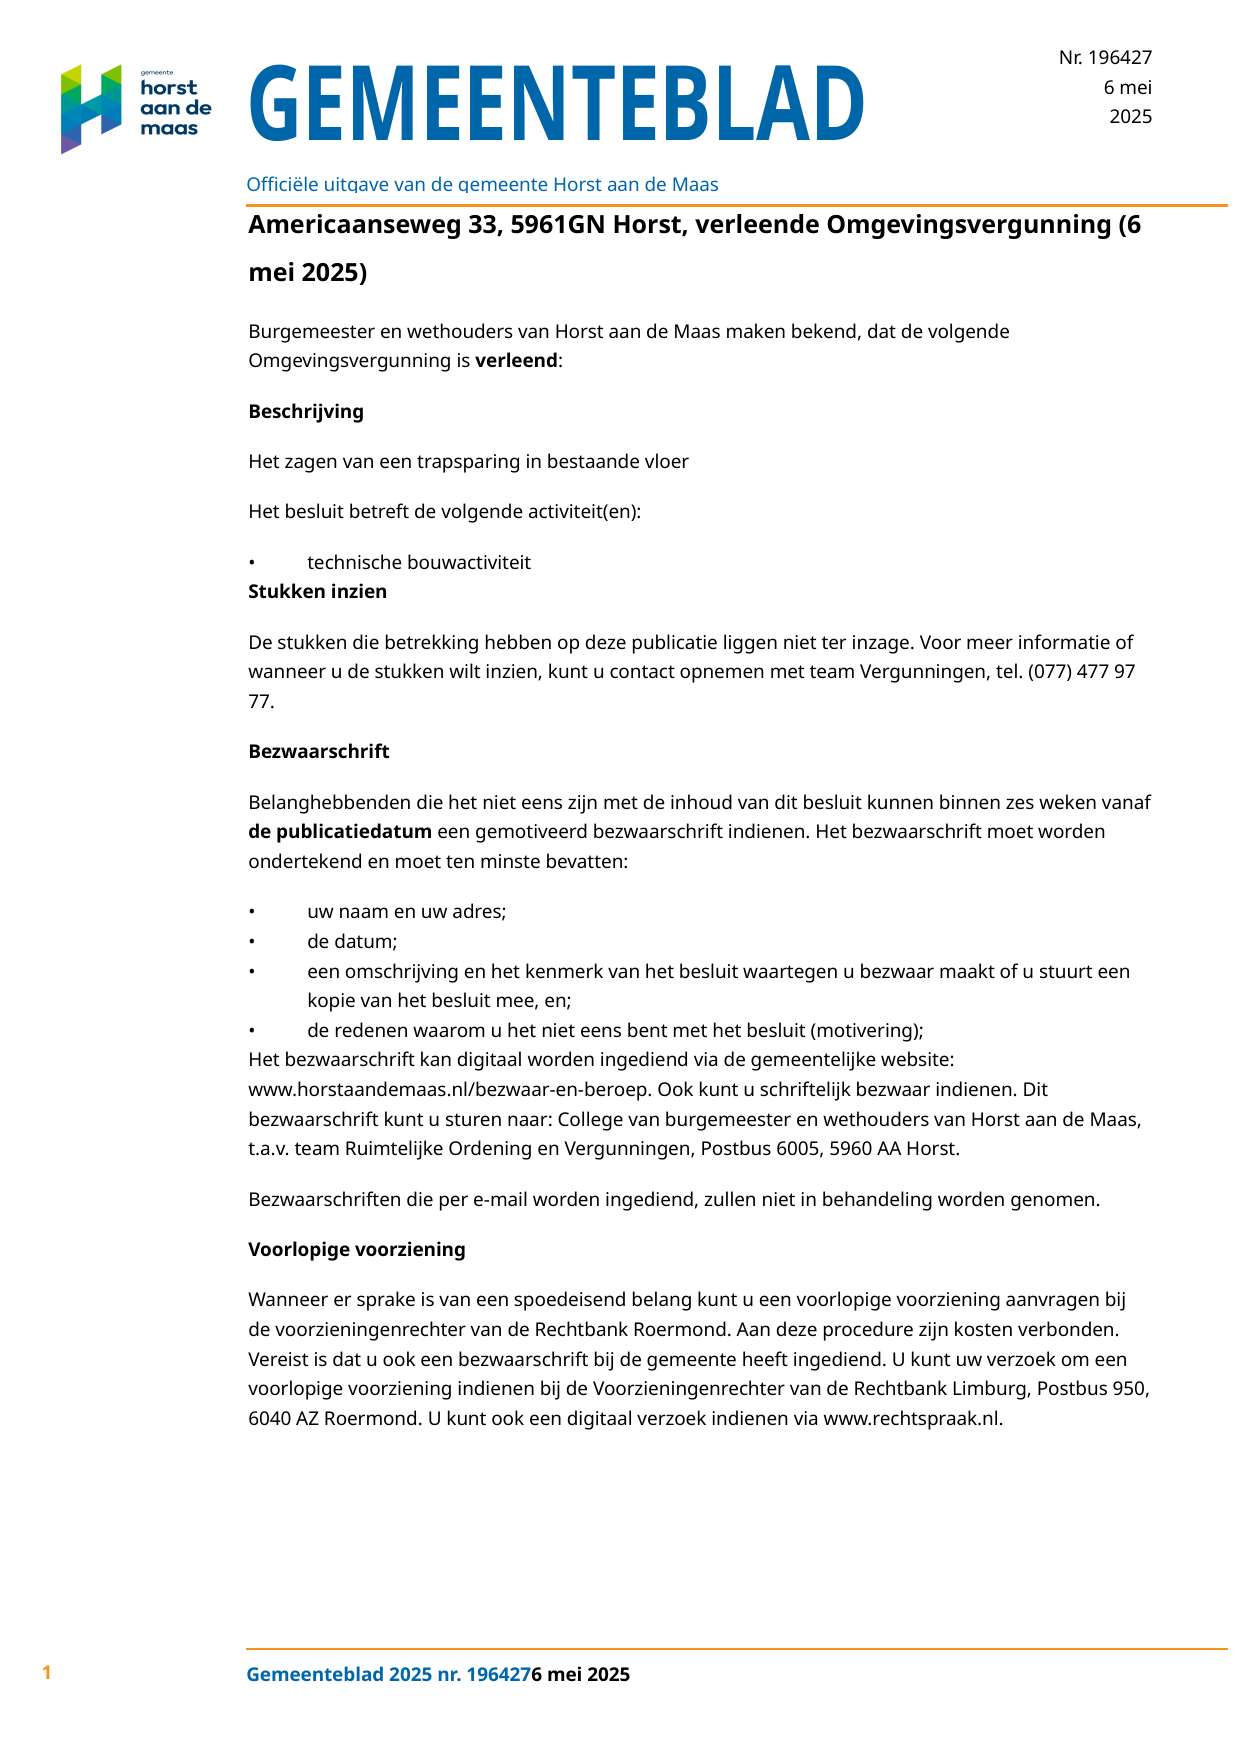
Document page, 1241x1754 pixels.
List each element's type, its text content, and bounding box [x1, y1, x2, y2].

text Het bezwaarschrift kan digitaal worden ingediend via de gemeentelijke website: www.horstaandemaas.nl/bezwaar-en-beroep. Ook kunt u schriftelijk bezwaar indienen. Dit bezwaarschrift kunt u sturen naar: College van burgemeester en wethouders van Horst aan de Maas, t.a.v. team Ruimtelijke Ordening en Vergunningen, Postbus 6005, 5960 AA Horst. [248, 1047, 1152, 1161]
text Het besluit betreft de volgende activiteit(en): [248, 499, 1152, 524]
list technische bouwactiviteit [248, 549, 1152, 575]
text Beschrijving [248, 398, 1152, 424]
text De stukken die betrekking hebben op deze publicatie liggen niet ter inzage. Voor meer informatie of wanneer u de stukken wilt inzien, kunt u contact opnemen met team Vergunningen, tel. (077) 477 97 77. [248, 629, 1152, 714]
text Wanneer er sprake is van een spoedeisend belang kunt u een voorlopige voorziening aanvragen bij de voorzieningenrechter van de Rechtbank Roermond. Aan deze procedure zijn kosten verbonden. Vereist is dat u ook een bezwaarschrift bij de gemeente heeft ingediend. U kunt uw verzoek om een voorlopige voorziening indienen bij de Voorzieningenrechter van de Rechtbank Limburg, Postbus 950, 6040 AZ Roermond. U kunt ook een digitaal verzoek indienen via www.rechtspraak.nl. [248, 1287, 1152, 1431]
text Bezwaarschriften die per e-mail worden ingediend, zullen niet in behandeling worden genomen. [248, 1186, 1152, 1212]
text Americaanseweg 33, 5961GN Horst, verleende Omgevingsvergunning (6 mei 2025) [248, 207, 1152, 288]
picture [41, 47, 231, 172]
list de datum; [248, 928, 1152, 954]
text Het zagen van een trapsparing in bestaande vloer [248, 448, 1152, 474]
text Stukken inzien [248, 579, 1152, 604]
text Voorlopige voorziening [248, 1236, 1152, 1262]
list uw naam en uw adres; [248, 899, 1152, 924]
text Belanghebbenden die het niet eens zijn met de inhoud van dit besluit kunnen binnen zes weken vanaf de publicatiedatum een gemotiveerd bezwaarschrift indienen. Het bezwaarschrift moet worden ondertekend en moet ten minste bevatten: [248, 789, 1152, 874]
list de redenen waarom u het niet eens bent met het besluit (motivering); [248, 1017, 1152, 1043]
text Bezwaarschrift [248, 739, 1152, 764]
text Burgemeester en wethouders van Horst aan de Maas maken bekend, dat de volgende Omgevingsvergunning is verleend: [248, 318, 1152, 373]
list een omschrijving en het kenmerk van het besluit waartegen u bezwaar maakt of u stuurt een kopie van het besluit mee, en; [248, 958, 1152, 1013]
